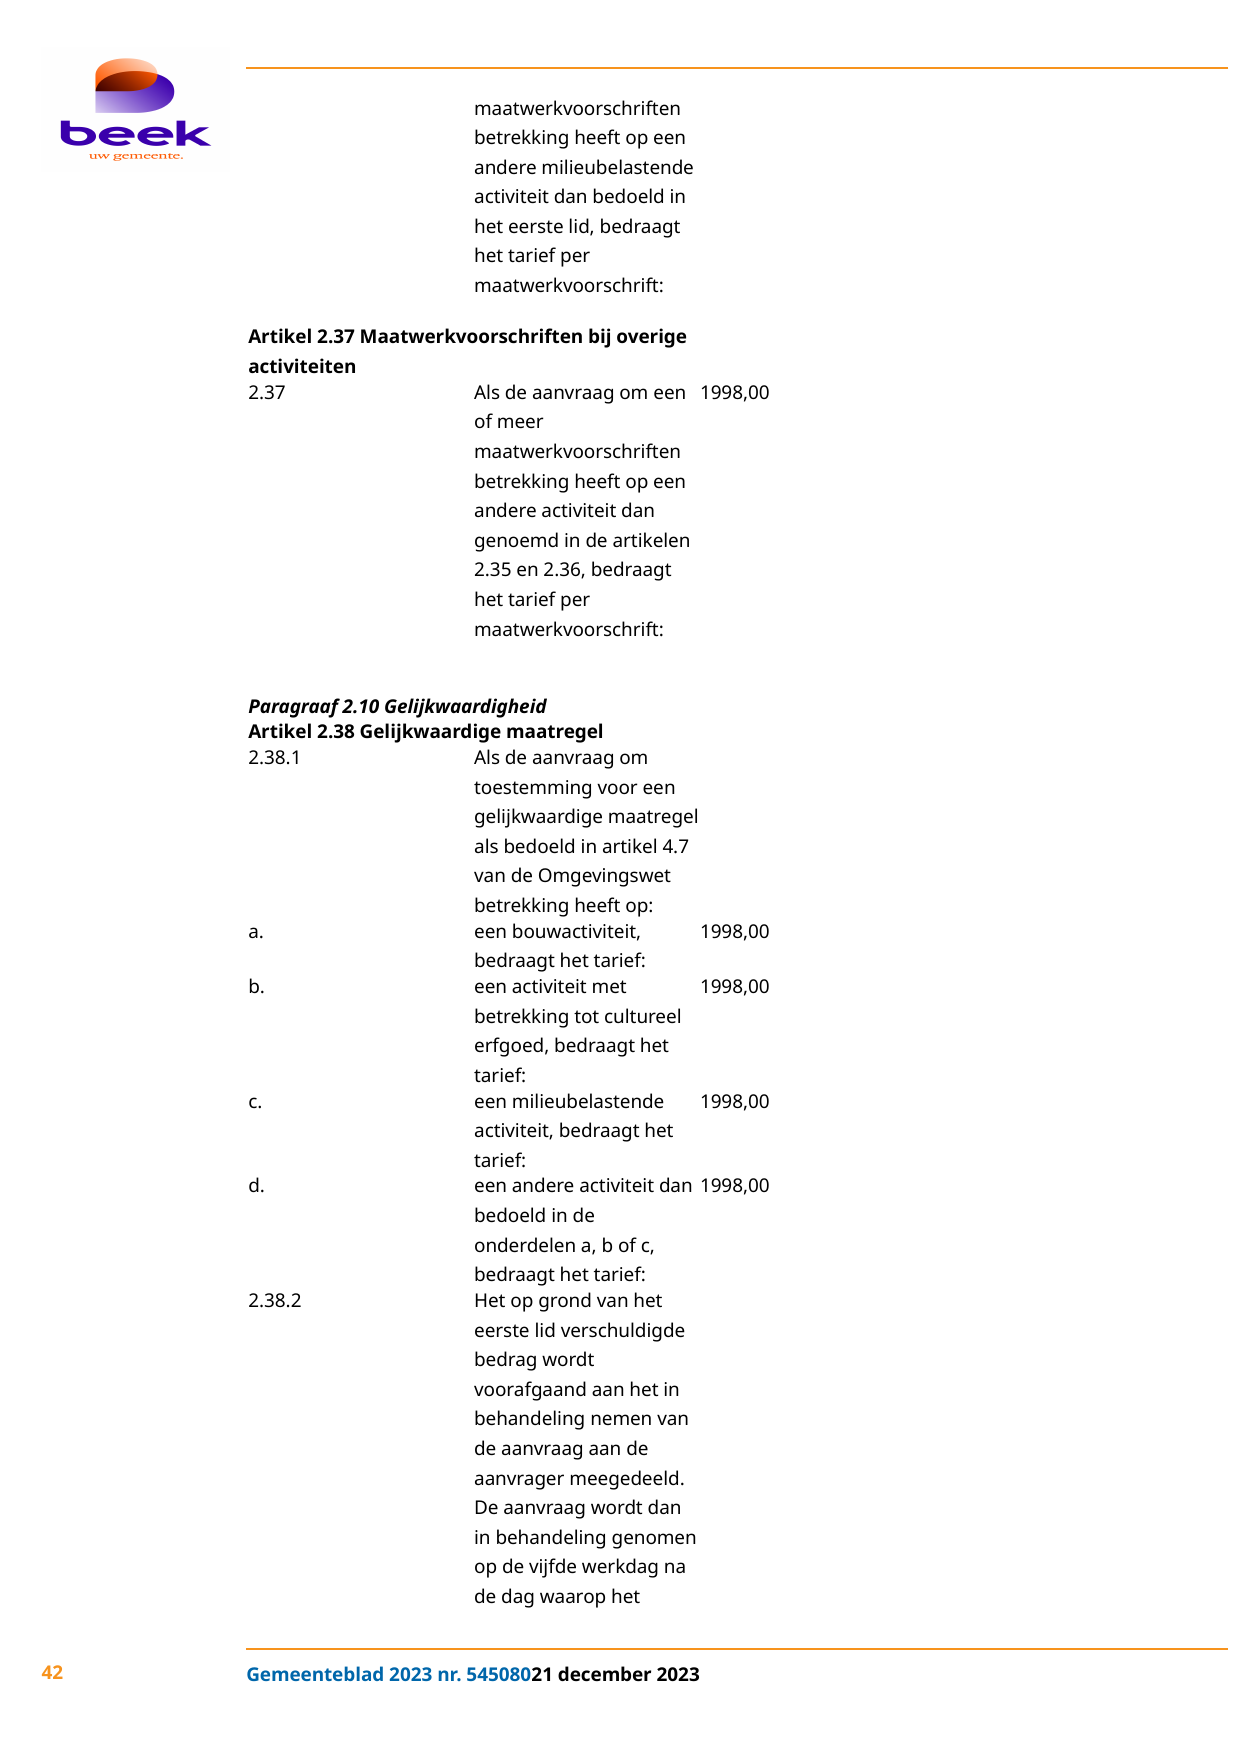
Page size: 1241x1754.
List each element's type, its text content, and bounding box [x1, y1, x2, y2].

table_cell Als de aanvraag om een of meer maatwerkvoorschriften betrekking heeft op een andere activiteit dan genoemd in de artikelen 2.35 en 2.36, bedraagt het tarief per maatwerkvoorschrift: [474, 379, 700, 641]
table_cell [926, 667, 1152, 693]
table_cell [474, 667, 700, 693]
table_cell Paragraaf 2.10 Gelijkwaardigheid [248, 693, 700, 719]
table_cell [926, 641, 1152, 667]
table_cell een bouwactiviteit, bedraagt het tarief: [474, 918, 700, 973]
table_cell Het op grond van het eerste lid verschuldigde bedrag wordt voorafgaand aan het in behandeling nemen van de aanvraag aan de aanvrager meegedeeld. De aanvraag wordt dan in behandeling genomen op de vijfde werkdag na de dag waarop het [474, 1287, 700, 1609]
table_cell [926, 693, 1152, 719]
table_cell [700, 667, 926, 693]
table_cell [926, 1088, 1152, 1173]
table_cell [926, 324, 1152, 379]
table_cell [700, 719, 926, 744]
table_cell d. [248, 1173, 474, 1287]
table_cell 2.38.2 [248, 1287, 474, 1609]
table_cell 1998,00 [700, 973, 926, 1088]
table_cell [700, 693, 926, 719]
table_cell [248, 667, 474, 693]
table_cell [700, 95, 926, 298]
table_cell Artikel 2.38 Gelijkwaardige maatregel [248, 719, 700, 744]
picture [41, 47, 231, 172]
table_cell [248, 95, 474, 298]
table_cell b. [248, 973, 474, 1088]
table_cell [926, 973, 1152, 1088]
table_cell [474, 641, 700, 667]
table_cell [700, 298, 926, 324]
table_cell 2.38.1 [248, 744, 474, 918]
table_cell [474, 298, 700, 324]
table_cell een milieubelastende activiteit, bedraagt het tarief: [474, 1088, 700, 1173]
table_cell a. [248, 918, 474, 973]
table_cell 1998,00 [700, 918, 926, 973]
table_cell [926, 719, 1152, 744]
table_cell Als de aanvraag om toestemming voor een gelijkwaardige maatregel als bedoeld in artikel 4.7 van de Omgevingswet betrekking heeft op: [474, 744, 700, 918]
table_cell een andere activiteit dan bedoeld in de onderdelen a, b of c, bedraagt het tarief: [474, 1173, 700, 1287]
table_cell [248, 298, 474, 324]
table_cell [700, 744, 926, 918]
table_cell [700, 641, 926, 667]
table_cell 1998,00 [700, 1173, 926, 1287]
table_cell [926, 95, 1152, 298]
table_cell [248, 641, 474, 667]
table_cell [926, 744, 1152, 918]
table_cell 1998,00 [700, 379, 926, 641]
table_cell 2.37 [248, 379, 474, 641]
table_cell een activiteit met betrekking tot cultureel erfgoed, bedraagt het tarief: [474, 973, 700, 1088]
table_cell [926, 918, 1152, 973]
table_cell maatwerkvoorschriften betrekking heeft op een andere milieubelastende activiteit dan bedoeld in het eerste lid, bedraagt het tarief per maatwerkvoorschrift: [474, 95, 700, 298]
table_cell 1998,00 [700, 1088, 926, 1173]
table_cell [700, 1287, 926, 1609]
table_cell Artikel 2.37 Maatwerkvoorschriften bij overige activiteiten [248, 324, 700, 379]
table_cell c. [248, 1088, 474, 1173]
table_cell [926, 1173, 1152, 1287]
table_cell [926, 1287, 1152, 1609]
table_cell [926, 379, 1152, 641]
table_cell [700, 324, 926, 379]
table_cell [926, 298, 1152, 324]
